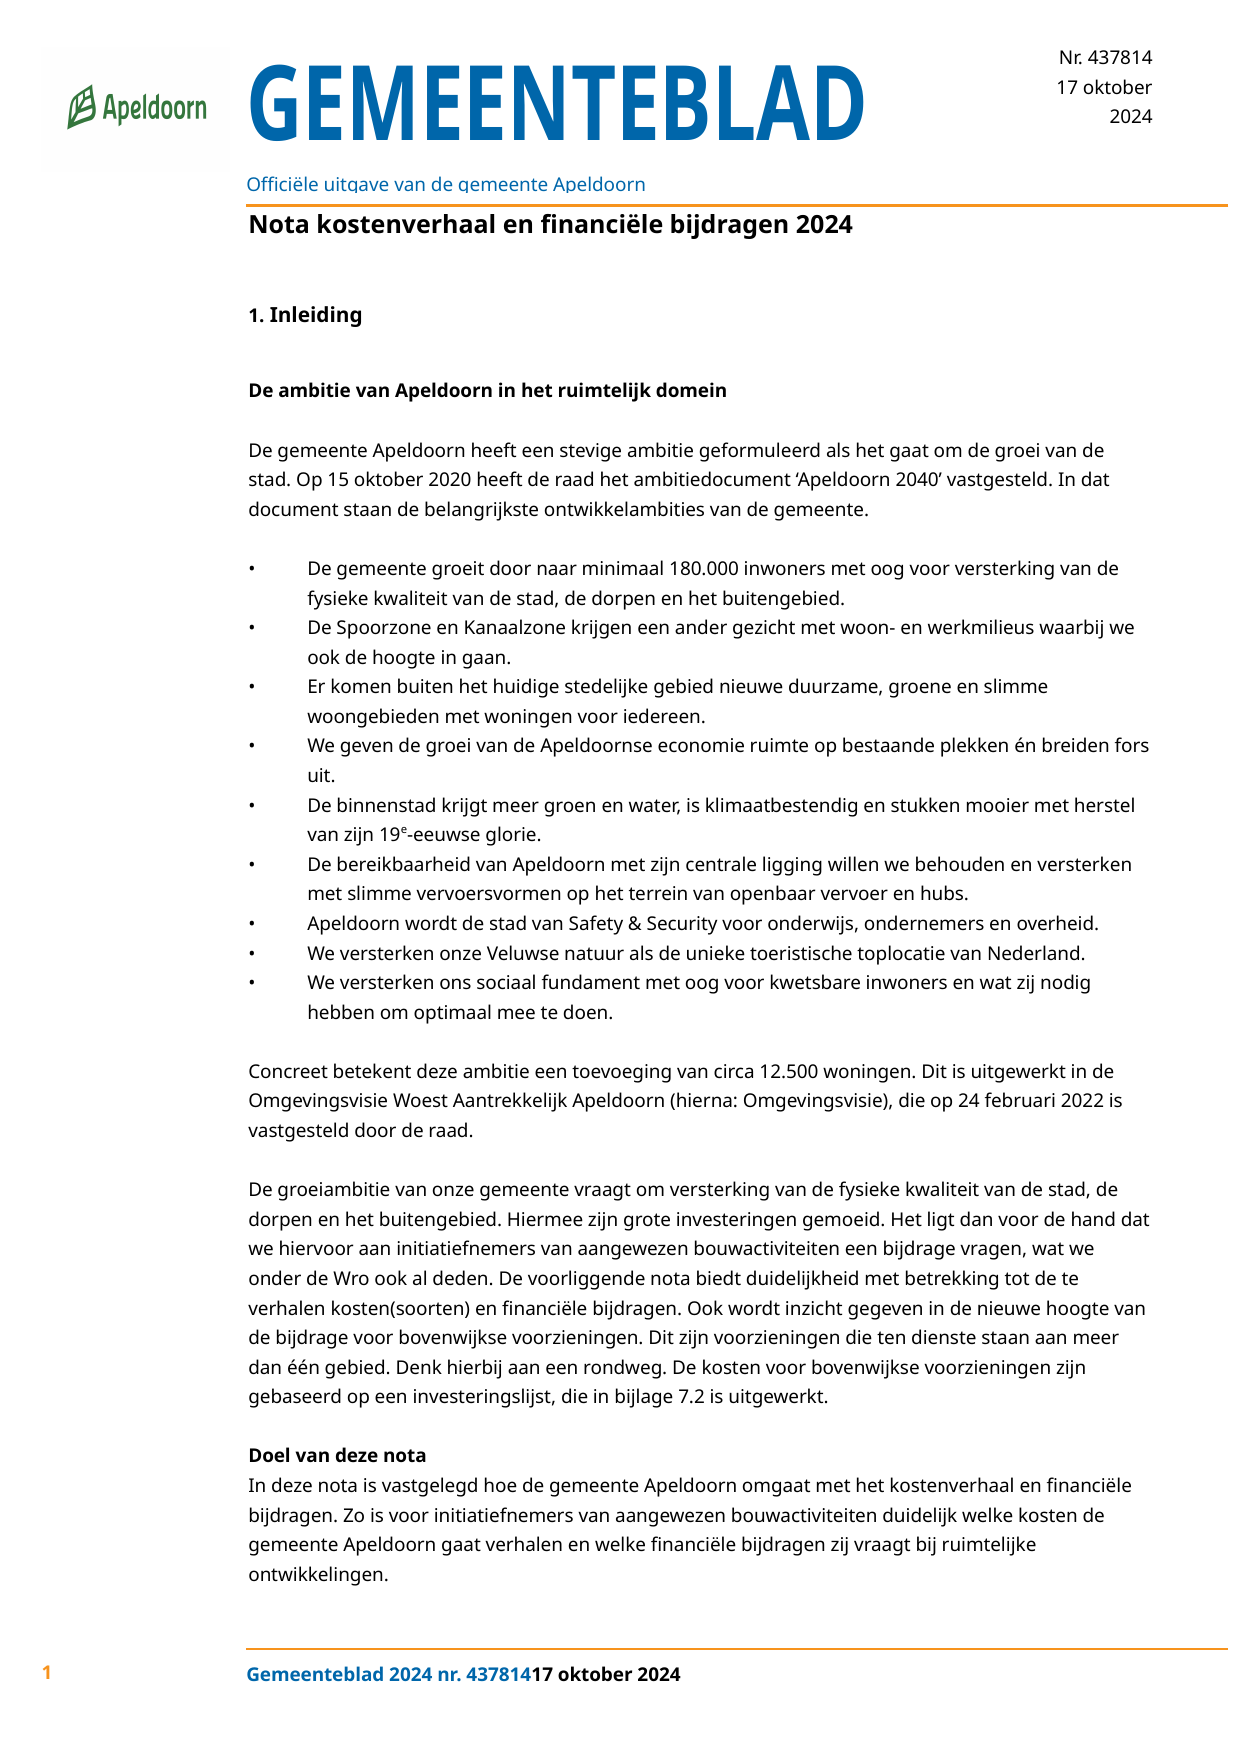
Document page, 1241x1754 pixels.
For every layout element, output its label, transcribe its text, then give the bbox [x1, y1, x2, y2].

list De binnenstad krijgt meer groen en water, is klimaatbestendig en stukken mooier met herstel van zijn 19e-eeuwse glorie. [248, 792, 1152, 847]
text Concreet betekent deze ambitie een toevoeging van circa 12.500 woningen. Dit is uitgewerkt in de Omgevingsvisie Woest Aantrekkelijk Apeldoorn (hierna: Omgevingsvisie), die op 24 februari 2022 is vastgesteld door de raad. [248, 1058, 1152, 1143]
list De gemeente groeit door naar minimaal 180.000 inwoners met oog voor versterking van de fysieke kwaliteit van de stad, de dorpen en het buitengebied. [248, 555, 1152, 610]
list Er komen buiten het huidige stedelijke gebied nieuwe duurzame, groene en slimme woongebieden met woningen voor iedereen. [248, 673, 1152, 729]
text 1. Inleiding [248, 300, 1152, 328]
text De groeiambitie van onze gemeente vraagt om versterking van de fysieke kwaliteit van de stad, de dorpen en het buitengebied. Hiermee zijn grote investeringen gemoeid. Het ligt dan voor de hand dat we hiervoor aan initiatiefnemers van aangewezen bouwactiviteiten een bijdrage vragen, wat we onder de Wro ook al deden. De voorliggende nota biedt duidelijkheid met betrekking tot de te verhalen kosten(soorten) en financiële bijdragen. Ook wordt inzicht gegeven in de nieuwe hoogte van de bijdrage voor bovenwijkse voorzieningen. Dit zijn voorzieningen die ten dienste staan aan meer dan één gebied. Denk hierbij aan een rondweg. De kosten voor bovenwijkse voorzieningen zijn gebaseerd op een investeringslijst, die in bijlage 7.2 is uitgewerkt. [248, 1176, 1152, 1409]
text Nota kostenverhaal en financiële bijdragen 2024 [248, 207, 1152, 241]
text De ambitie van Apeldoorn in het ruimtelijk domein [248, 378, 1152, 403]
list De bereikbaarheid van Apeldoorn met zijn centrale ligging willen we behouden en versterken met slimme vervoersvormen op het terrein van openbaar vervoer en hubs. [248, 851, 1152, 906]
list We geven de groei van de Apeldoornse economie ruimte op bestaande plekken én breiden fors uit. [248, 733, 1152, 788]
text In deze nota is vastgelegd hoe de gemeente Apeldoorn omgaat met het kostenverhaal en financiële bijdragen. Zo is voor initiatiefnemers van aangewezen bouwactiviteiten duidelijk welke kosten de gemeente Apeldoorn gaat verhalen en welke financiële bijdragen zij vraagt bij ruimtelijke ontwikkelingen. [248, 1472, 1152, 1587]
text Doel van deze nota [248, 1443, 1152, 1468]
list Apeldoorn wordt de stad van Safety & Security voor onderwijs, ondernemers en overheid. [248, 910, 1152, 936]
list We versterken ons sociaal fundament met oog voor kwetsbare inwoners en wat zij nodig hebben om optimaal mee te doen. [248, 969, 1152, 1024]
list De Spoorzone en Kanaalzone krijgen een ander gezicht met woon- en werkmilieus waarbij we ook de hoogte in gaan. [248, 614, 1152, 669]
text De gemeente Apeldoorn heeft een stevige ambitie geformuleerd als het gaat om de groei van de stad. Op 15 oktober 2020 heeft de raad het ambitiedocument ‘Apeldoorn 2040’ vastgesteld. In dat document staan de belangrijkste ontwikkelambities van de gemeente. [248, 437, 1152, 522]
list We versterken onze Veluwse natuur als de unieke toeristische toplocatie van Nederland. [248, 940, 1152, 965]
picture [41, 47, 231, 172]
